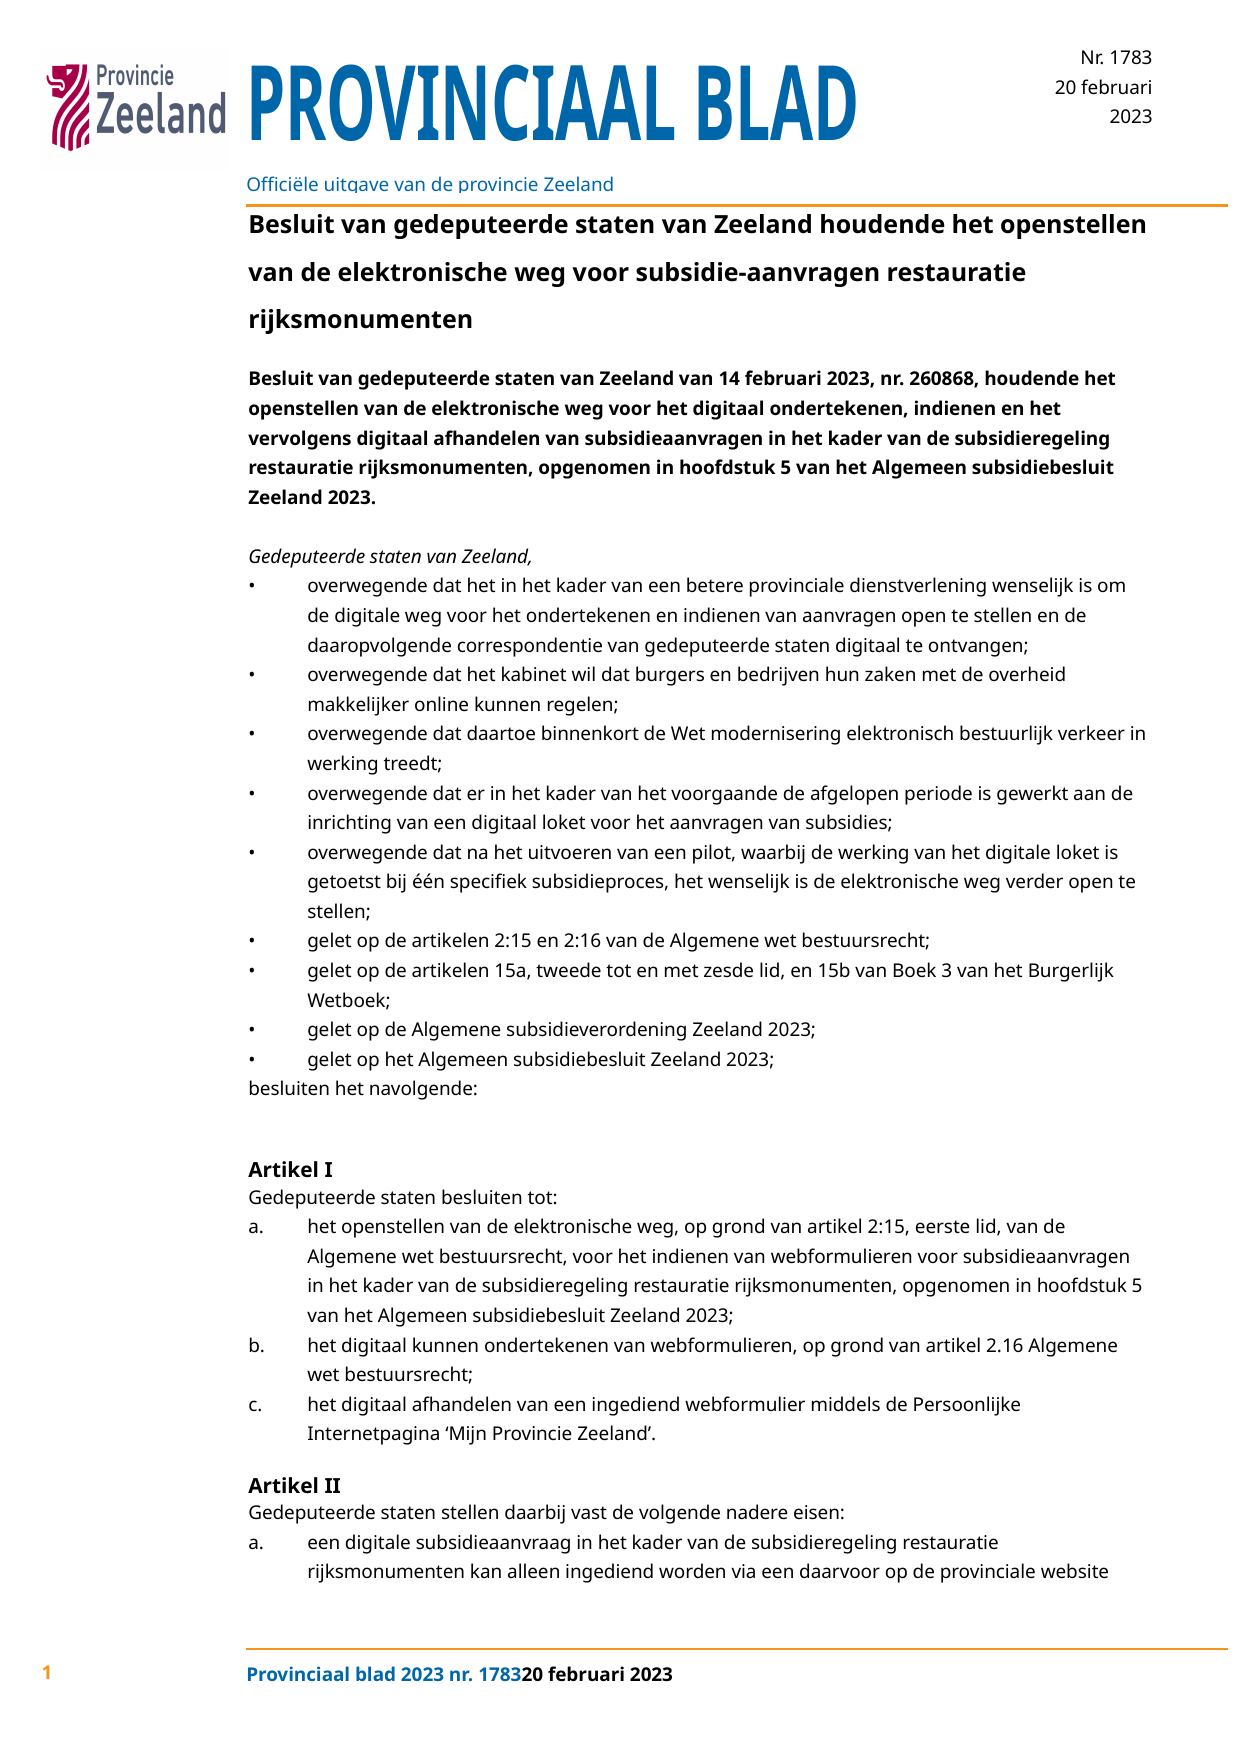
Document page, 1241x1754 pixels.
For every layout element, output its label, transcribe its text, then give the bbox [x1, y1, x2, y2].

list overwegende dat na het uitvoeren van een pilot, waarbij de werking van het digitale loket is getoetst bij één specifiek subsidieproces, het wenselijk is de elektronische weg verder open te stellen; [248, 839, 1152, 924]
list gelet op het Algemeen subsidiebesluit Zeeland 2023; [248, 1046, 1152, 1072]
list het digitaal afhandelen van een ingediend webformulier middels de Persoonlijke Internetpagina ‘Mijn Provincie Zeeland’. [248, 1391, 1152, 1446]
list overwegende dat het in het kader van een betere provinciale dienstverlening wenselijk is om de digitale weg voor het ondertekenen en indienen van aanvragen open te stellen en de daaropvolgende correspondentie van gedeputeerde staten digitaal te ontvangen; [248, 573, 1152, 657]
list het openstellen van de elektronische weg, op grond van artikel 2:15, eerste lid, van de Algemene wet bestuursrecht, voor het indienen van webformulieren voor subsidieaanvragen in het kader van de subsidieregeling restauratie rijksmonumenten, opgenomen in hoofdstuk 5 van het Algemeen subsidiebesluit Zeeland 2023; [248, 1213, 1152, 1328]
list een digitale subsidieaanvraag in het kader van de subsidieregeling restauratie rijksmonumenten kan alleen ingediend worden via een daarvoor op de provinciale website [248, 1529, 1152, 1584]
text Besluit van gedeputeerde staten van Zeeland van 14 februari 2023, nr. 260868, houdende het openstellen van de elektronische weg voor het digitaal ondertekenen, indienen en het vervolgens digitaal afhandelen van subsidieaanvragen in het kader van de subsidieregeling restauratie rijksmonumenten, opgenomen in hoofdstuk 5 van het Algemeen subsidiebesluit Zeeland 2023. [248, 366, 1152, 509]
text Gedeputeerde staten stellen daarbij vast de volgende nadere eisen: [248, 1499, 1152, 1525]
picture [41, 47, 231, 172]
list gelet op de Algemene subsidieverordening Zeeland 2023; [248, 1016, 1152, 1042]
list overwegende dat het kabinet wil dat burgers en bedrijven hun zaken met de overheid makkelijker online kunnen regelen; [248, 661, 1152, 717]
list het digitaal kunnen ondertekenen van webformulieren, op grond van artikel 2.16 Algemene wet bestuursrecht; [248, 1332, 1152, 1387]
list overwegende dat daartoe binnenkort de Wet modernisering elektronisch bestuurlijk verkeer in werking treedt; [248, 721, 1152, 776]
list gelet op de artikelen 15a, tweede tot en met zesde lid, en 15b van Boek 3 van het Burgerlijk Wetboek; [248, 957, 1152, 1012]
text Besluit van gedeputeerde staten van Zeeland houdende het openstellen van de elektronische weg voor subsidie-aanvragen restauratie rijksmonumenten [248, 207, 1152, 336]
list gelet op de artikelen 2:15 en 2:16 van de Algemene wet bestuursrecht; [248, 928, 1152, 953]
list overwegende dat er in het kader van het voorgaande de afgelopen periode is gewerkt aan de inrichting van een digitaal loket voor het aanvragen van subsidies; [248, 780, 1152, 835]
text Gedeputeerde staten van Zeeland, [248, 543, 1152, 569]
text besluiten het navolgende: [248, 1076, 1152, 1101]
text Gedeputeerde staten besluiten tot: [248, 1184, 1152, 1210]
text Artikel II [248, 1471, 1152, 1499]
text Artikel I [248, 1156, 1152, 1184]
